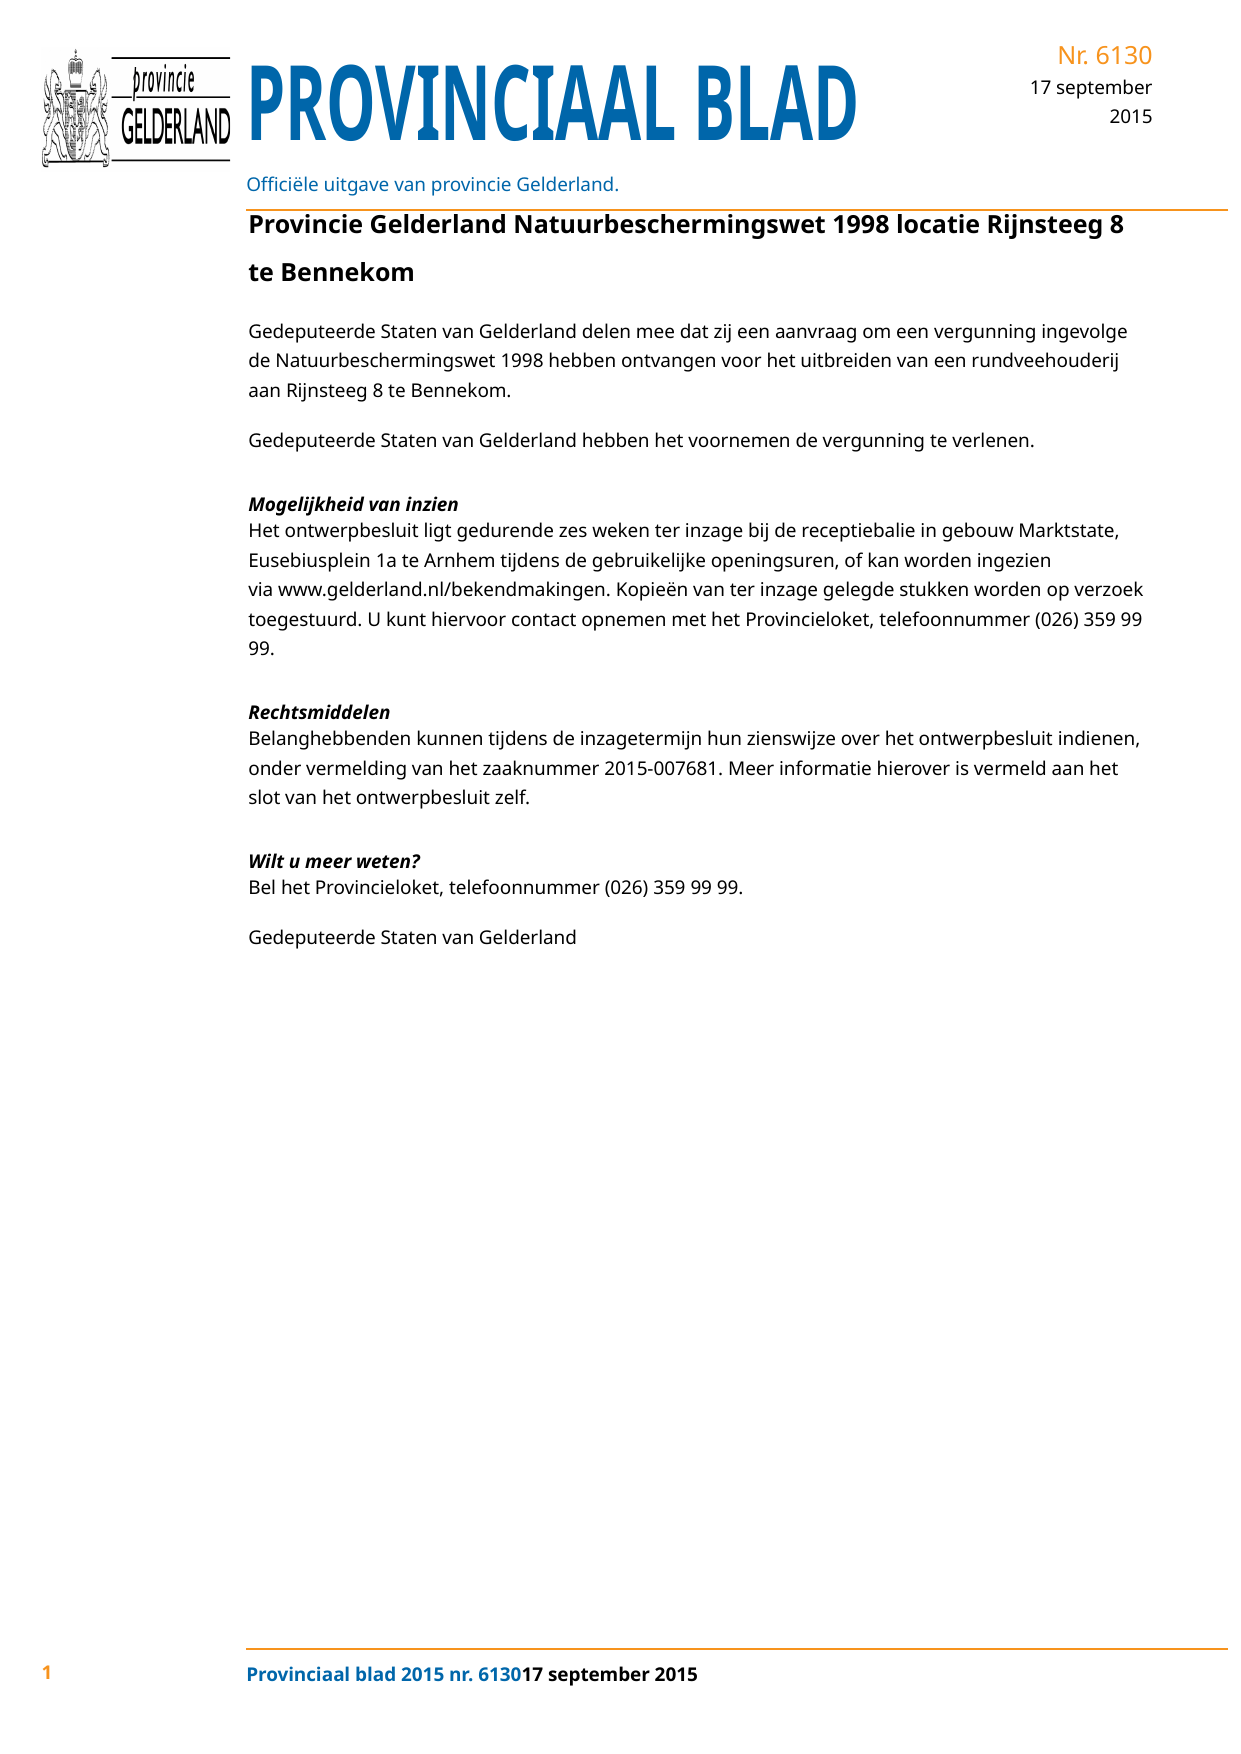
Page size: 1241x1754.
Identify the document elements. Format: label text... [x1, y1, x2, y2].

text Provincie Gelderland Natuurbeschermingswet 1998 locatie Rijnsteeg 8 te Bennekom [248, 211, 1152, 288]
text Bel het Provincieloket, telefoonnummer (026) 359 99 99. [248, 874, 1152, 900]
text Gedeputeerde Staten van Gelderland hebben het voornemen de vergunning te verlenen. [248, 427, 1152, 453]
text Mogelijkheid van inzien [248, 491, 1152, 517]
text Wilt u meer weten? [248, 848, 1152, 874]
text Belanghebbenden kunnen tijdens de inzagetermijn hun zienswijze over het ontwerpbesluit indienen, onder vermelding van het zaaknummer 2015-007681. Meer informatie hierover is vermeld aan het slot van het ontwerpbesluit zelf. [248, 725, 1152, 810]
picture [41, 47, 231, 172]
text Gedeputeerde Staten van Gelderland delen mee dat zij een aanvraag om een vergunning ingevolge de Natuurbeschermingswet 1998 hebben ontvangen voor het uitbreiden van een rundveehouderij aan Rijnsteeg 8 te Bennekom. [248, 318, 1152, 403]
text Rechtsmiddelen [248, 699, 1152, 725]
text Gedeputeerde Staten van Gelderland [248, 924, 1152, 950]
text Het ontwerpbesluit ligt gedurende zes weken ter inzage bij de receptiebalie in gebouw Marktstate, Eusebiusplein 1a te Arnhem tijdens de gebruikelijke openingsuren, of kan worden ingezien via www.gelderland.nl/bekendmakingen. Kopieën van ter inzage gelegde stukken worden op verzoek toegestuurd. U kunt hiervoor contact opnemen met het Provincieloket, telefoonnummer (026) 359 99 99. [248, 517, 1152, 661]
